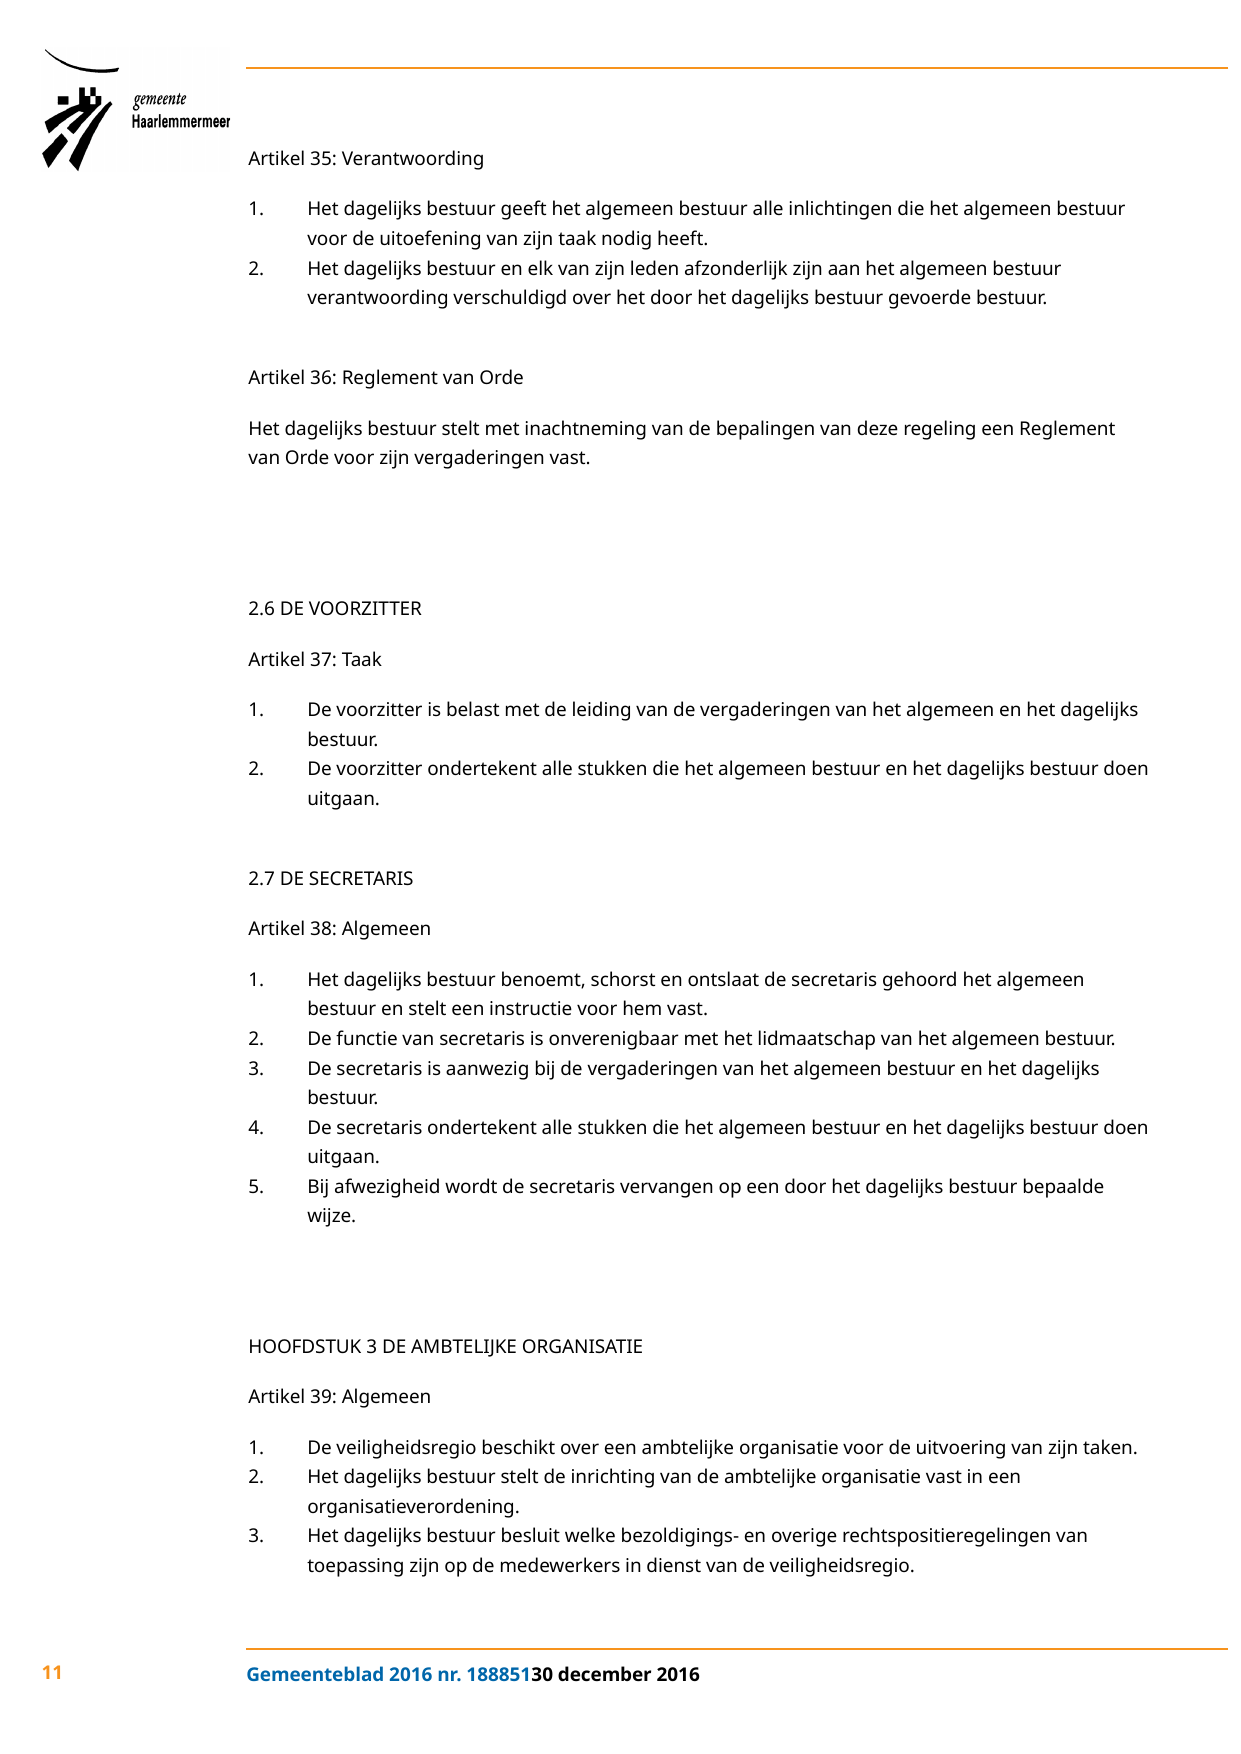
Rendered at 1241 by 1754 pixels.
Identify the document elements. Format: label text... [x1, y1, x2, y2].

text Artikel 35: Verantwoording [248, 145, 1152, 171]
picture [41, 47, 231, 172]
list De veiligheidsregio beschikt over een ambtelijke organisatie voor de uitvoering van zijn taken. [248, 1434, 1152, 1460]
list Het dagelijks bestuur besluit welke bezoldigings- en overige rechtspositieregelingen van toepassing zijn op de medewerkers in dienst van de veiligheidsregio. [248, 1523, 1152, 1578]
list De secretaris is aanwezig bij de vergaderingen van het algemeen bestuur en het dagelijks bestuur. [248, 1055, 1152, 1110]
text Artikel 37: Taak [248, 646, 1152, 672]
list De secretaris ondertekent alle stukken die het algemeen bestuur en het dagelijks bestuur doen uitgaan. [248, 1114, 1152, 1169]
text Artikel 39: Algemeen [248, 1383, 1152, 1409]
list De voorzitter is belast met de leiding van de vergaderingen van het algemeen en het dagelijks bestuur. [248, 696, 1152, 752]
list De functie van secretaris is onverenigbaar met het lidmaatschap van het algemeen bestuur. [248, 1025, 1152, 1051]
list Het dagelijks bestuur stelt de inrichting van de ambtelijke organisatie vast in een organisatieverordening. [248, 1463, 1152, 1519]
list Het dagelijks bestuur en elk van zijn leden afzonderlijk zijn aan het algemeen bestuur verantwoording verschuldigd over het door het dagelijks bestuur gevoerde bestuur. [248, 255, 1152, 310]
text Het dagelijks bestuur stelt met inachtneming van de bepalingen van deze regeling een Reglement van Orde voor zijn vergaderingen vast. [248, 415, 1152, 470]
text 2.7 DE SECRETARIS [248, 865, 1152, 891]
text 2.6 DE VOORZITTER [248, 596, 1152, 621]
text HOOFDSTUK 3 DE AMBTELIJKE ORGANISATIE [248, 1333, 1152, 1359]
text Artikel 38: Algemeen [248, 916, 1152, 941]
text Artikel 36: Reglement van Orde [248, 364, 1152, 390]
list Bij afwezigheid wordt de secretaris vervangen op een door het dagelijks bestuur bepaalde wijze. [248, 1173, 1152, 1228]
list Het dagelijks bestuur benoemt, schorst en ontslaat de secretaris gehoord het algemeen bestuur en stelt een instructie voor hem vast. [248, 966, 1152, 1021]
list Het dagelijks bestuur geeft het algemeen bestuur alle inlichtingen die het algemeen bestuur voor de uitoefening van zijn taak nodig heeft. [248, 196, 1152, 251]
list De voorzitter ondertekent alle stukken die het algemeen bestuur en het dagelijks bestuur doen uitgaan. [248, 756, 1152, 811]
